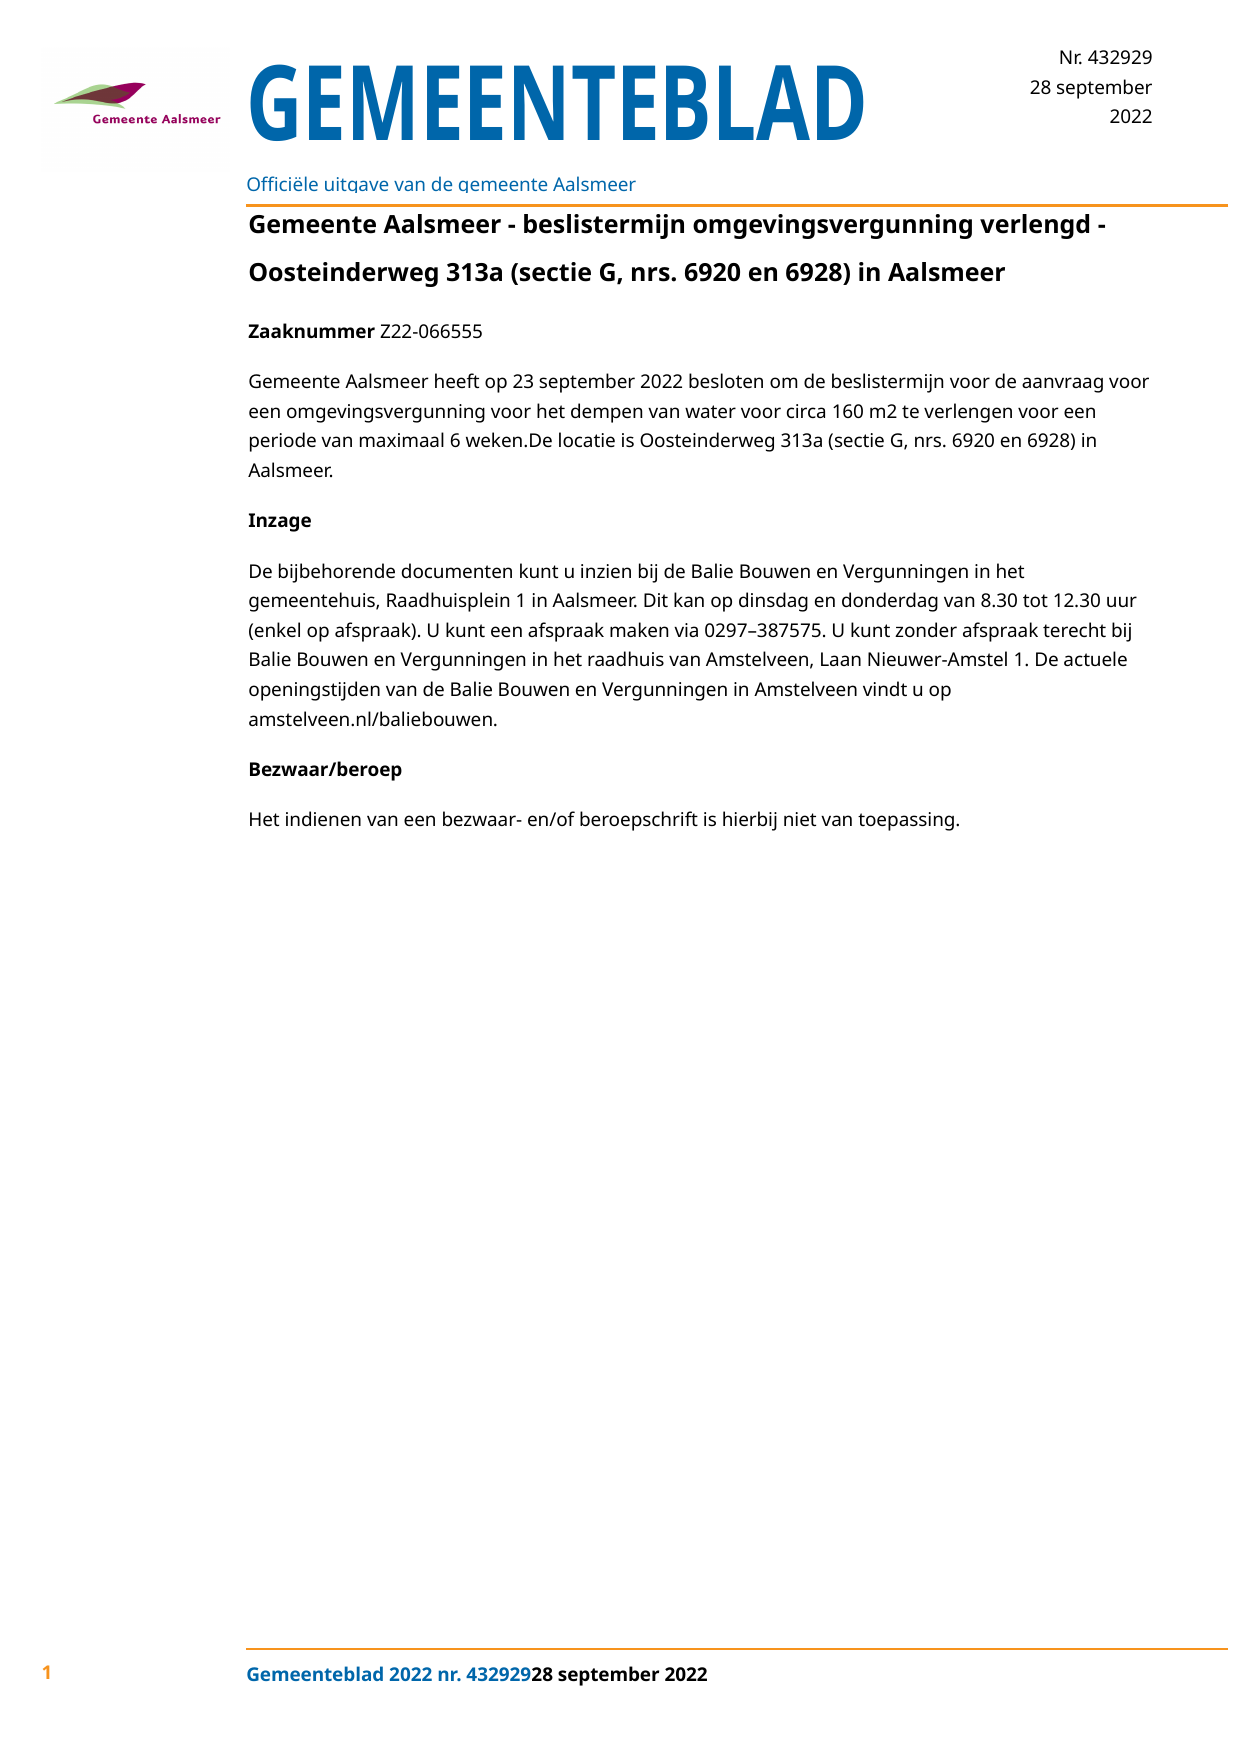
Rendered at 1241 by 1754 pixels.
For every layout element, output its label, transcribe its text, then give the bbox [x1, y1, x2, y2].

text Gemeente Aalsmeer heeft op 23 september 2022 besloten om de beslistermijn voor de aanvraag voor een omgevingsvergunning voor het dempen van water voor circa 160 m2 te verlengen voor een periode van maximaal 6 weken.De locatie is Oosteinderweg 313a (sectie G, nrs. 6920 en 6928) in Aalsmeer. [248, 368, 1152, 483]
text Het indienen van een bezwaar- en/of beroepschrift is hierbij niet van toepassing. [248, 807, 1152, 832]
text Gemeente Aalsmeer - beslistermijn omgevingsvergunning verlengd - Oosteinderweg 313a (sectie G, nrs. 6920 en 6928) in Aalsmeer [248, 207, 1152, 288]
text Inzage [248, 507, 1152, 533]
text Bezwaar/beroep [248, 756, 1152, 782]
text Zaaknummer Z22-066555 [248, 318, 1152, 344]
picture [41, 47, 231, 172]
text De bijbehorende documenten kunt u inzien bij de Balie Bouwen en Vergunningen in het gemeentehuis, Raadhuisplein 1 in Aalsmeer. Dit kan op dinsdag en donderdag van 8.30 tot 12.30 uur (enkel op afspraak). U kunt een afspraak maken via 0297–387575. U kunt zonder afspraak terecht bij Balie Bouwen en Vergunningen in het raadhuis van Amstelveen, Laan Nieuwer-Amstel 1. De actuele openingstijden van de Balie Bouwen en Vergunningen in Amstelveen vindt u op amstelveen.nl/baliebouwen. [248, 558, 1152, 732]
